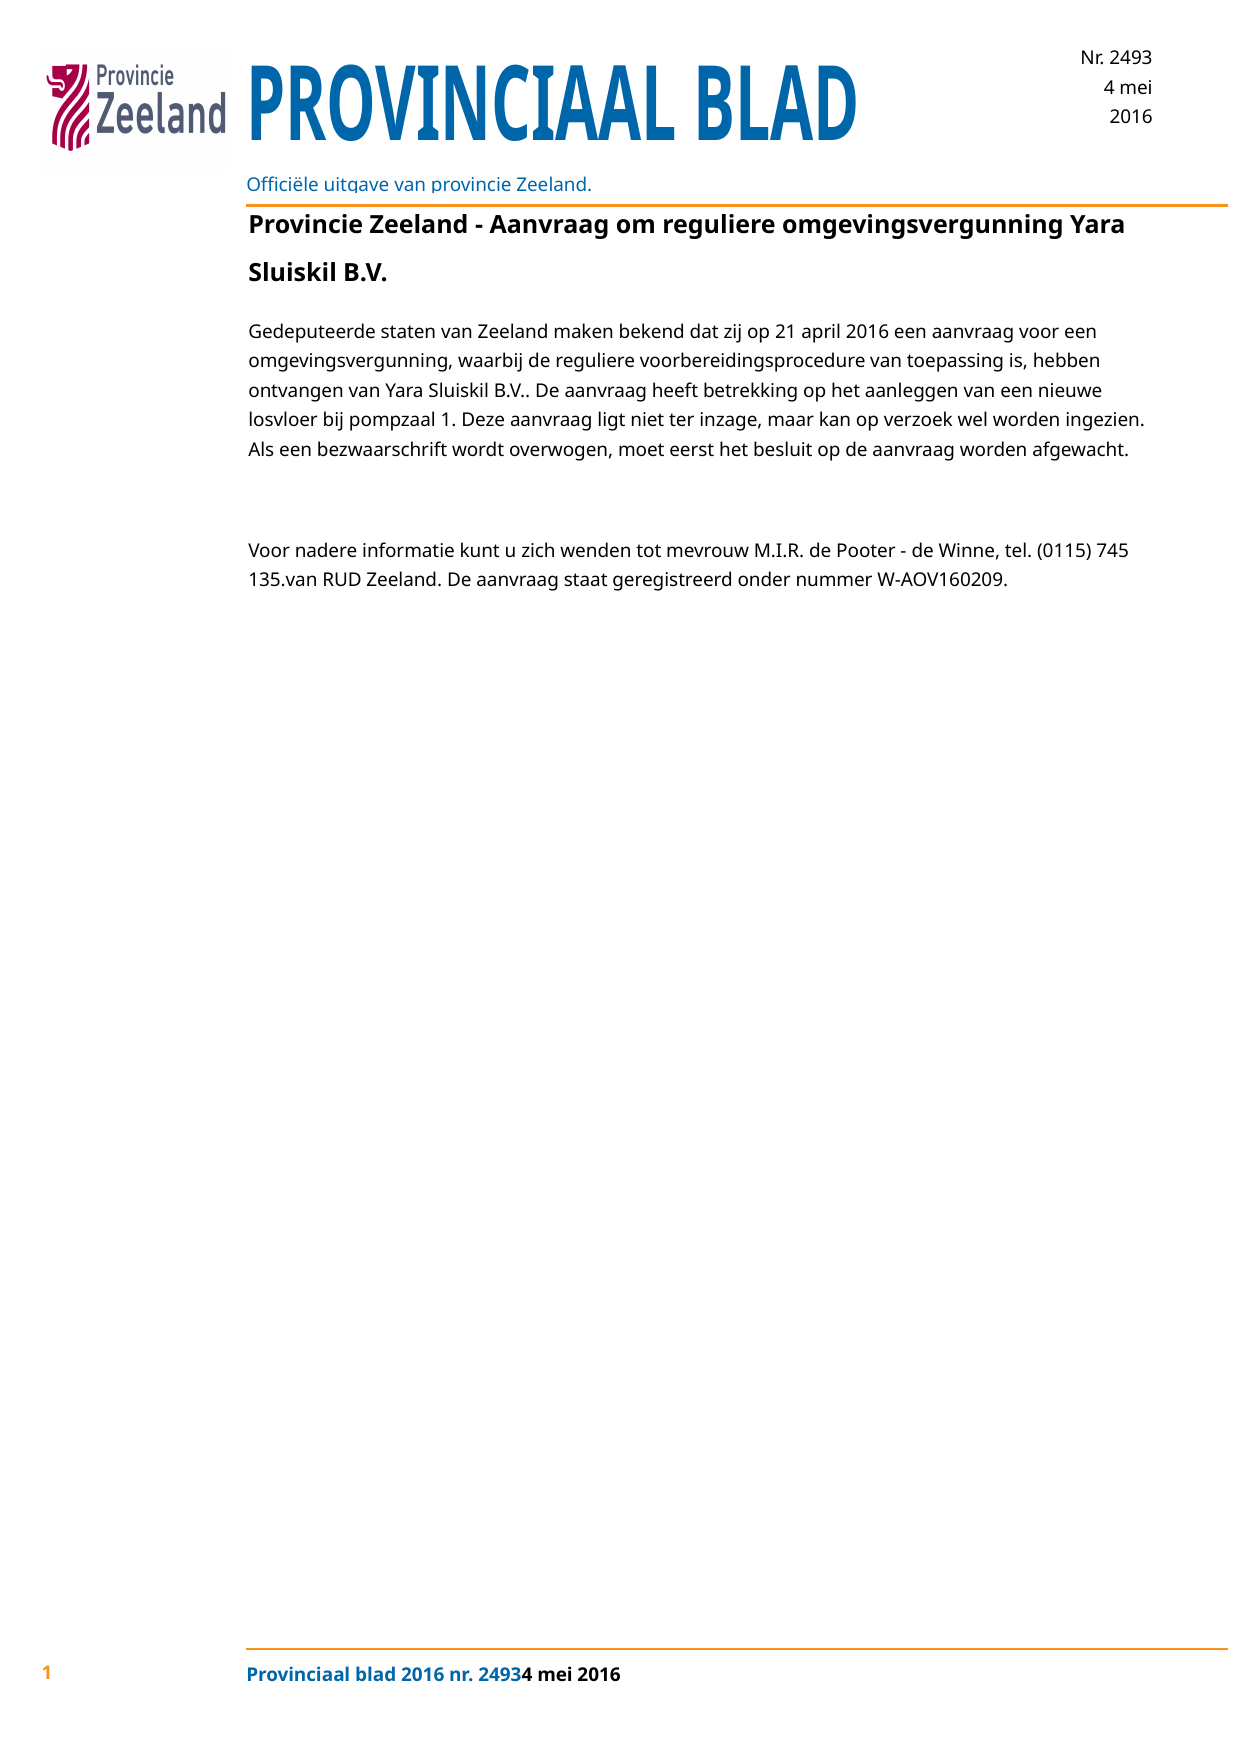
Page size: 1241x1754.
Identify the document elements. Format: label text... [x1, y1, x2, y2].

picture [41, 47, 231, 172]
text Provincie Zeeland - Aanvraag om reguliere omgevingsvergunning Yara Sluiskil B.V. [248, 207, 1152, 288]
text Gedeputeerde staten van Zeeland maken bekend dat zij op 21 april 2016 een aanvraag voor een omgevingsvergunning, waarbij de reguliere voorbereidingsprocedure van toepassing is, hebben ontvangen van Yara Sluiskil B.V.. De aanvraag heeft betrekking op het aanleggen van een nieuwe losvloer bij pompzaal 1. Deze aanvraag ligt niet ter inzage, maar kan op verzoek wel worden ingezien. Als een bezwaarschrift wordt overwogen, moet eerst het besluit op de aanvraag worden afgewacht. [248, 318, 1152, 462]
text Voor nadere informatie kunt u zich wenden tot mevrouw M.I.R. de Pooter - de Winne, tel. (0115) 745 135.van RUD Zeeland. De aanvraag staat geregistreerd onder nummer W-AOV160209. [248, 537, 1152, 592]
